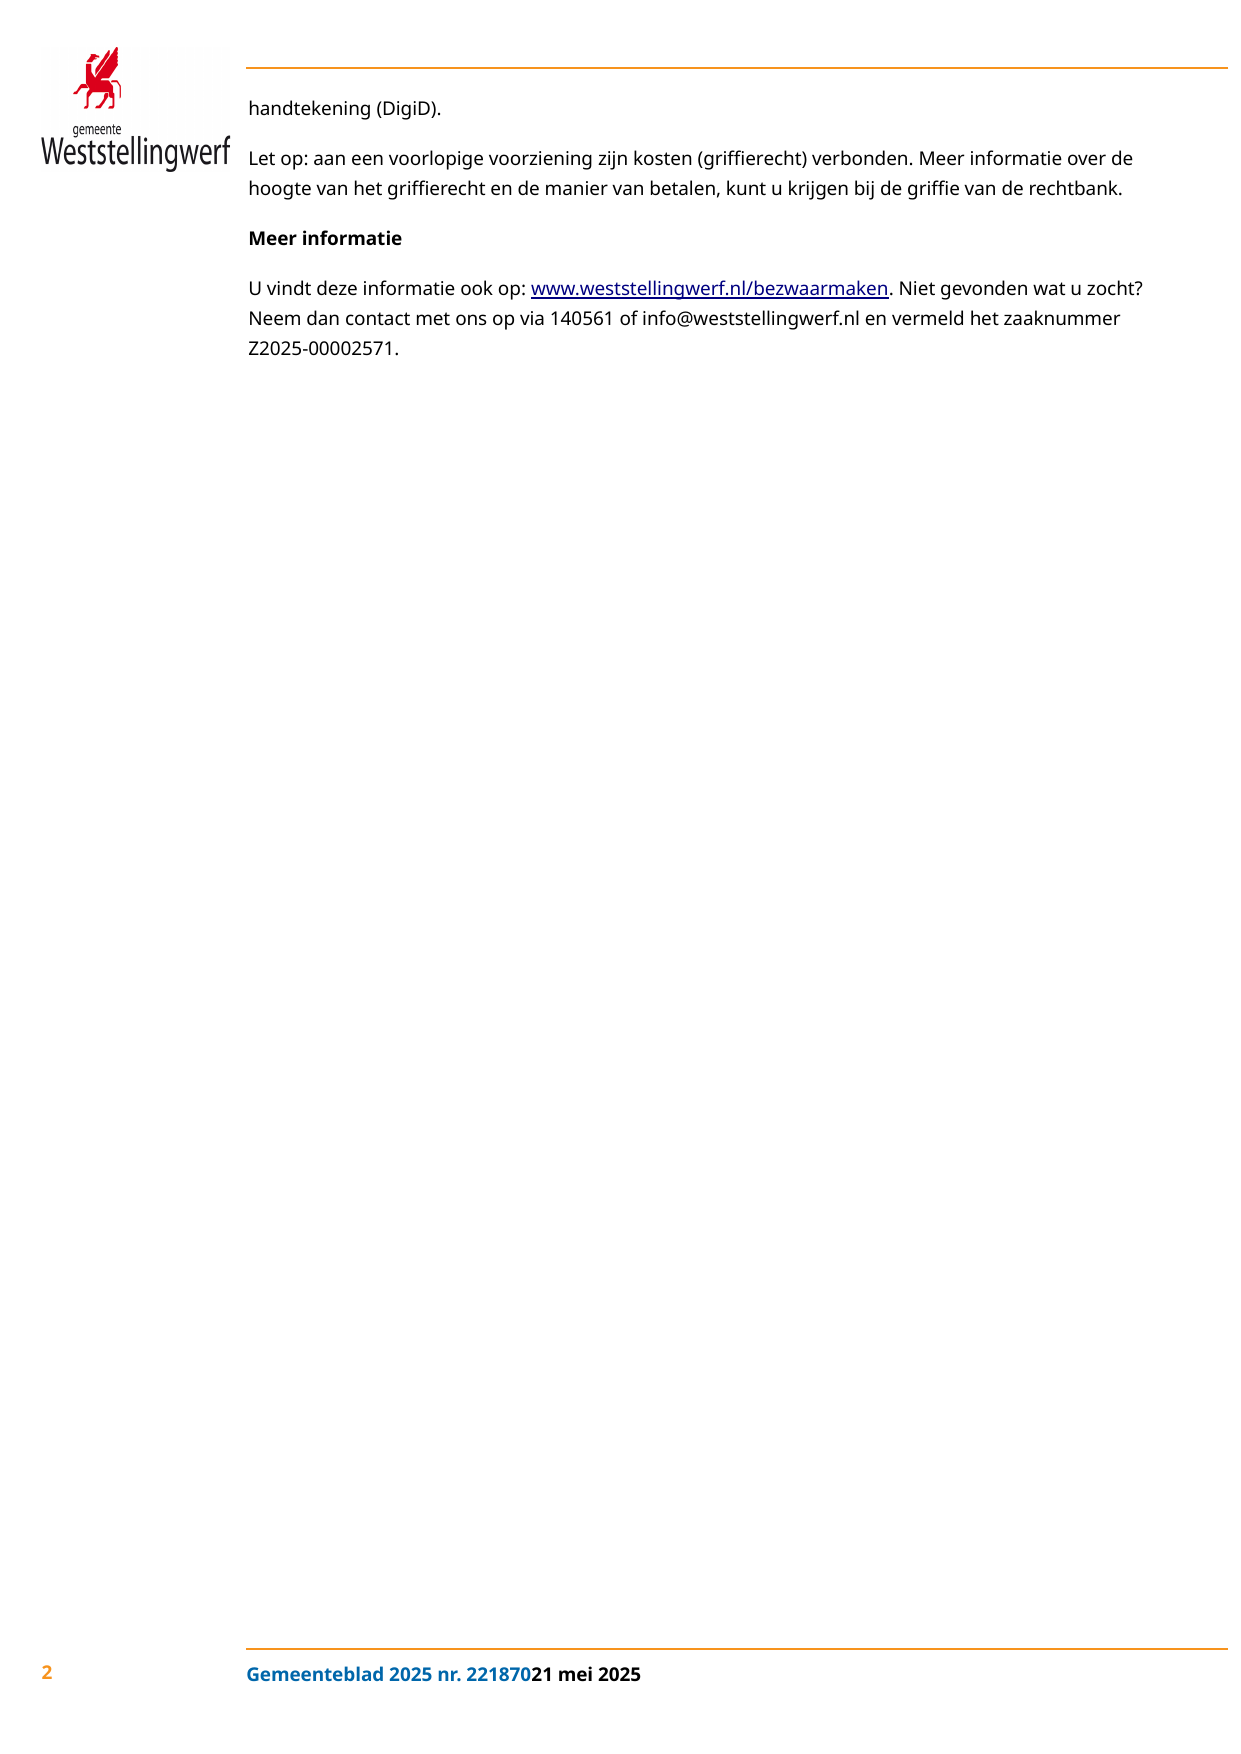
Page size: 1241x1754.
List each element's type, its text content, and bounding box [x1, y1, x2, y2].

text U vindt deze informatie ook op: www.weststellingwerf.nl/bezwaarmaken. Niet gevonden wat u zocht? Neem dan contact met ons op via 140561 of info@weststellingwerf.nl en vermeld het zaaknummer Z2025-00002571. [248, 276, 1152, 361]
text Meer informatie [248, 225, 1152, 251]
picture [41, 47, 231, 172]
text handtekening (DigiD). [248, 95, 1152, 121]
text Let op: aan een voorlopige voorziening zijn kosten (griffierecht) verbonden. Meer informatie over de hoogte van het griffierecht en de manier van betalen, kunt u krijgen bij de griffie van de rechtbank. [248, 145, 1152, 201]
